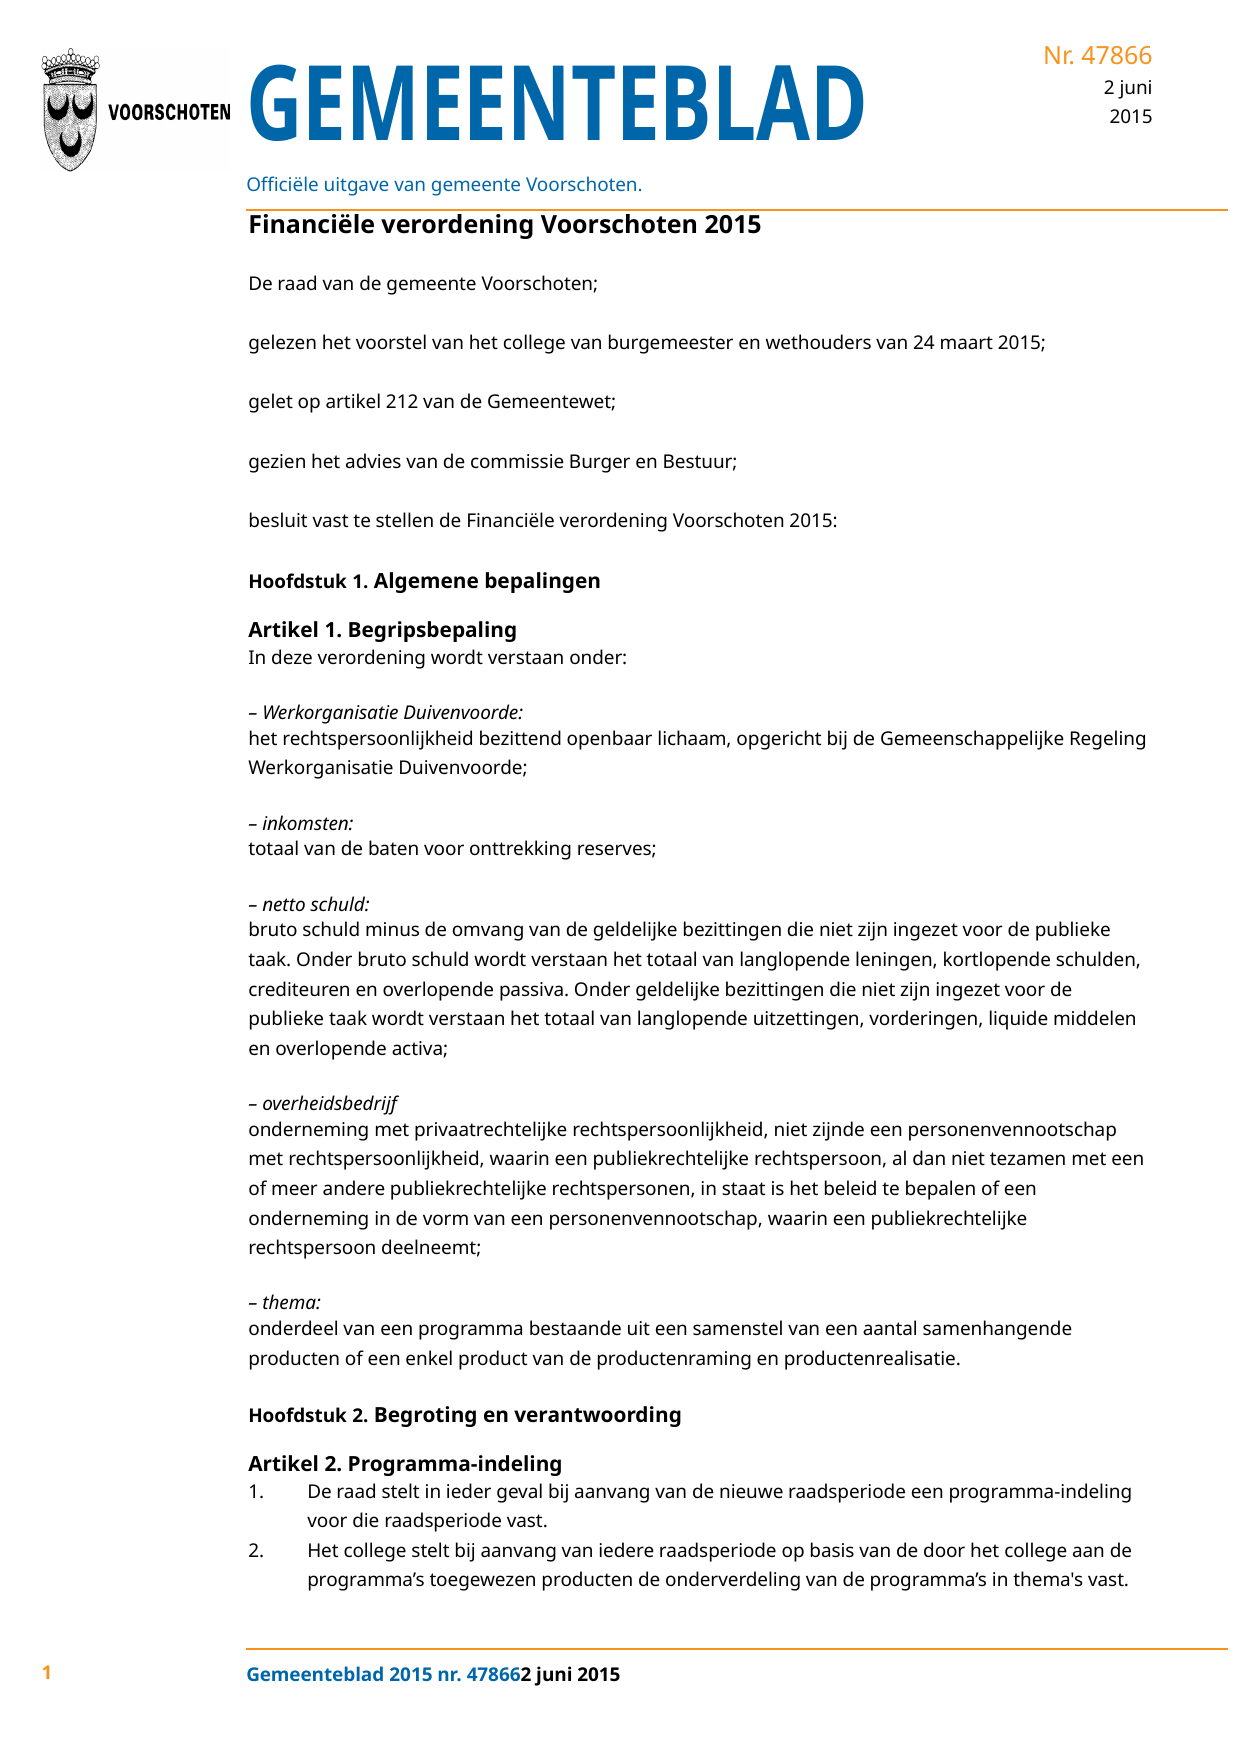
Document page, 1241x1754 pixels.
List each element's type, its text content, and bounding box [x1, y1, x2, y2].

text Hoofdstuk 2. Begroting en verantwoording [248, 1400, 1152, 1429]
text onderneming met privaatrechtelijke rechtspersoonlijkheid, niet zijnde een personenvennootschap met rechtspersoonlijkheid, waarin een publiekrechtelijke rechtspersoon, al dan niet tezamen met een of meer andere publiekrechtelijke rechtspersonen, in staat is het beleid te bepalen of een onderneming in de vorm van een personenvennootschap, waarin een publiekrechtelijke rechtspersoon deelneemt; [248, 1116, 1152, 1260]
text – overheidsbedrijf [248, 1090, 1152, 1116]
text – Werkorganisatie Duivenvoorde: [248, 699, 1152, 725]
text bruto schuld minus de omvang van de geldelijke bezittingen die niet zijn ingezet voor de publieke taak. Onder bruto schuld wordt verstaan het totaal van langlopende leningen, kortlopende schulden, crediteuren en overlopende passiva. Onder geldelijke bezittingen die niet zijn ingezet voor de publieke taak wordt verstaan het totaal van langlopende uitzettingen, vorderingen, liquide middelen en overlopende activa; [248, 917, 1152, 1061]
text gezien het advies van de commissie Burger en Bestuur; [248, 448, 1152, 473]
text In deze verordening wordt verstaan onder: [248, 644, 1152, 669]
list De raad stelt in ieder geval bij aanvang van de nieuwe raadsperiode een programma-indeling voor die raadsperiode vast. [248, 1478, 1152, 1533]
text – inkomsten: [248, 810, 1152, 836]
text totaal van de baten voor onttrekking reserves; [248, 836, 1152, 861]
list Het college stelt bij aanvang van iedere raadsperiode op basis van de door het college aan de programma’s toegewezen producten de onderverdeling van de programma’s in thema's vast. [248, 1537, 1152, 1592]
text Artikel 1. Begripsbepaling [248, 615, 1152, 644]
text Financiële verordening Voorschoten 2015 [248, 211, 1152, 241]
text onderdeel van een programma bestaande uit een samenstel van een aantal samenhangende producten of een enkel product van de productenraming en productenrealisatie. [248, 1315, 1152, 1371]
text – thema: [248, 1289, 1152, 1315]
text gelet op artikel 212 van de Gemeentewet; [248, 389, 1152, 414]
text gelezen het voorstel van het college van burgemeester en wethouders van 24 maart 2015; [248, 329, 1152, 355]
picture [41, 47, 231, 172]
text Artikel 2. Programma-indeling [248, 1449, 1152, 1478]
text De raad van de gemeente Voorschoten; [248, 270, 1152, 296]
text – netto schuld: [248, 891, 1152, 917]
text Hoofdstuk 1. Algemene bepalingen [248, 566, 1152, 594]
text besluit vast te stellen de Financiële verordening Voorschoten 2015: [248, 507, 1152, 533]
text het rechtspersoonlijkheid bezittend openbaar lichaam, opgericht bij de Gemeenschappelijke Regeling Werkorganisatie Duivenvoorde; [248, 725, 1152, 780]
